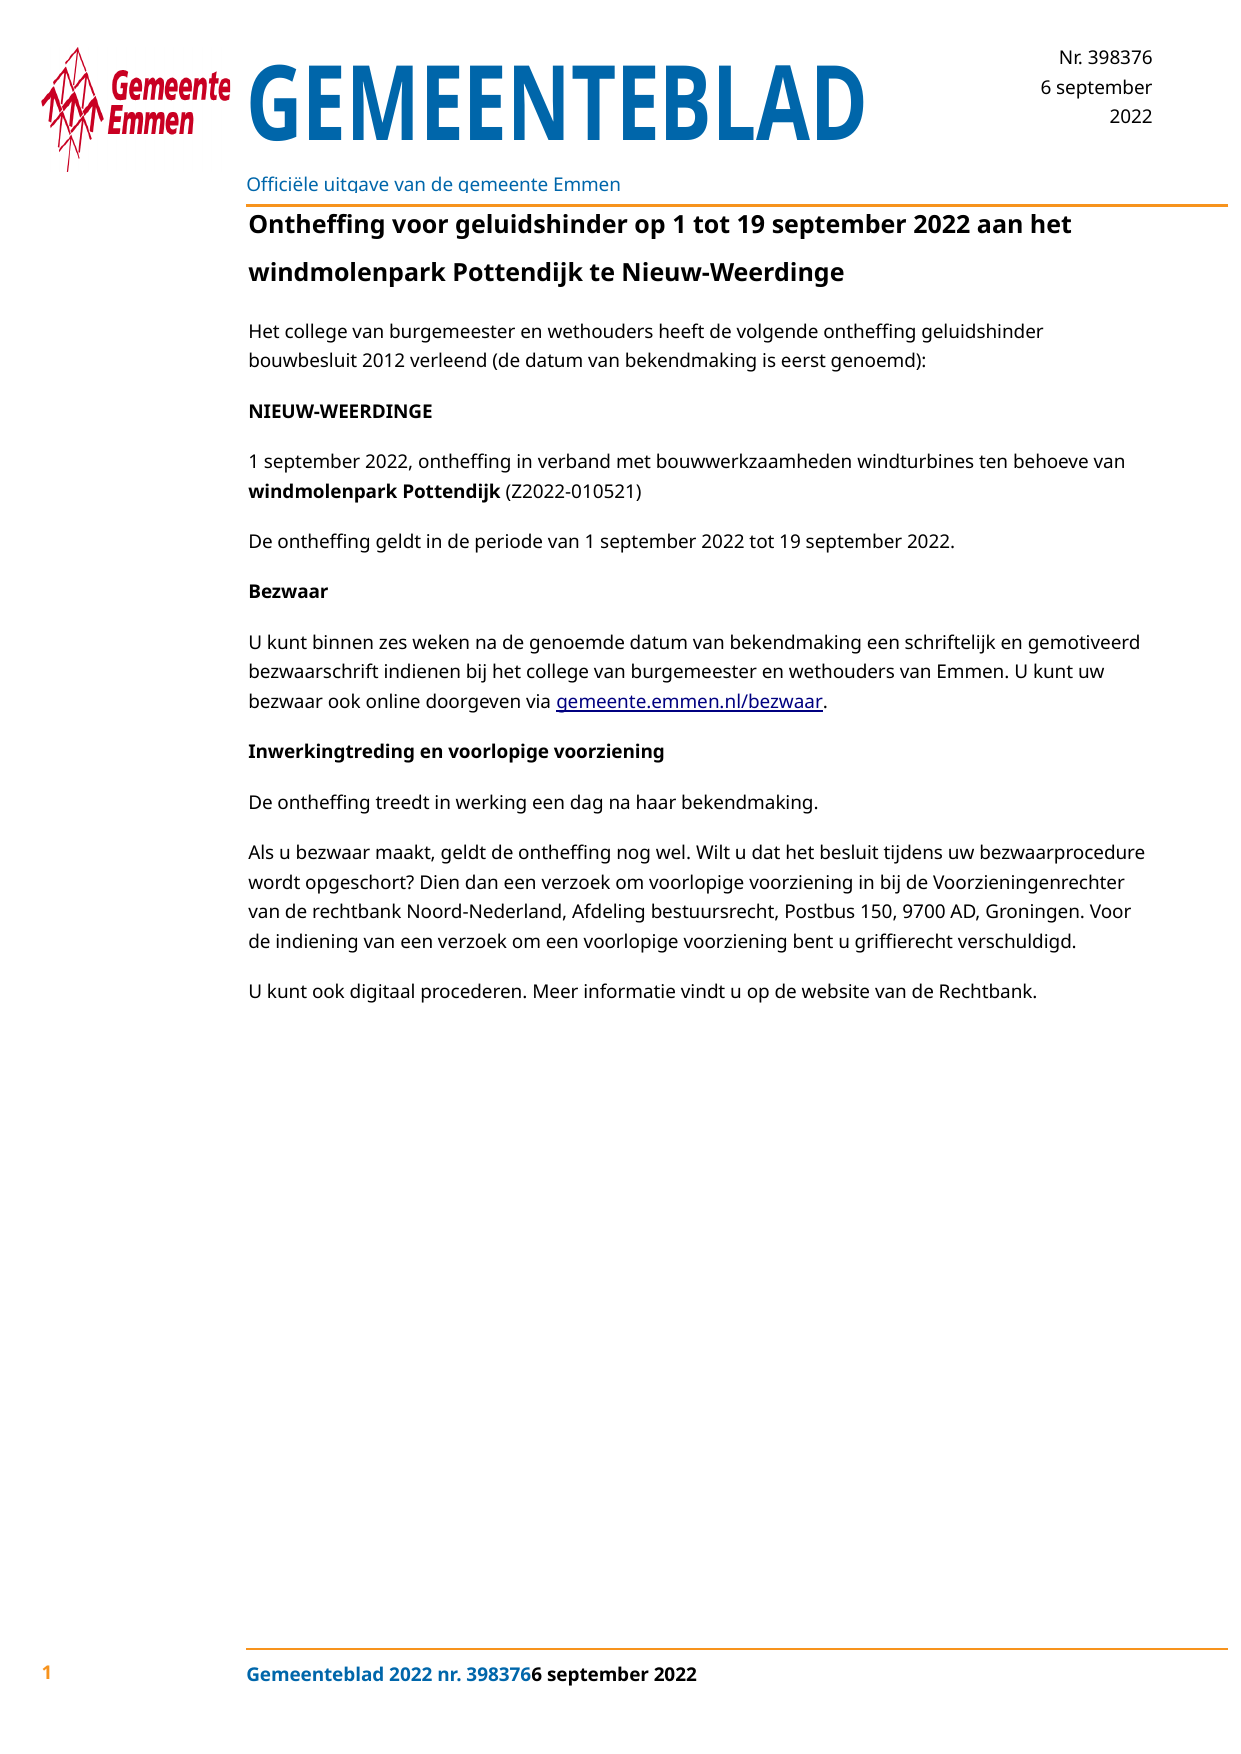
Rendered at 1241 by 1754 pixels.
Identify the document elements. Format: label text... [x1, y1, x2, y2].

text Inwerkingtreding en voorlopige voorziening [248, 739, 1152, 764]
text Het college van burgemeester en wethouders heeft de volgende ontheffing geluidshinder bouwbesluit 2012 verleend (de datum van bekendmaking is eerst genoemd): [248, 318, 1152, 373]
text 1 september 2022, ontheffing in verband met bouwwerkzaamheden windturbines ten behoeve van windmolenpark Pottendijk (Z2022-010521) [248, 448, 1152, 504]
text NIEUW-WEERDINGE [248, 398, 1152, 424]
text U kunt ook digitaal procederen. Meer informatie vindt u op de website van de Rechtbank. [248, 979, 1152, 1004]
text Als u bezwaar maakt, geldt de ontheffing nog wel. Wilt u dat het besluit tijdens uw bezwaarprocedure wordt opgeschort? Dien dan een verzoek om voorlopige voorziening in bij de Voorzieningenrechter van de rechtbank Noord-Nederland, Afdeling bestuursrecht, Postbus 150, 9700 AD, Groningen. Voor de indiening van een verzoek om een voorlopige voorziening bent u griffierecht verschuldigd. [248, 839, 1152, 954]
text Bezwaar [248, 579, 1152, 604]
text Ontheffing voor geluidshinder op 1 tot 19 september 2022 aan het windmolenpark Pottendijk te Nieuw-Weerdinge [248, 207, 1152, 288]
text U kunt binnen zes weken na de genoemde datum van bekendmaking een schriftelijk en gemotiveerd bezwaarschrift indienen bij het college van burgemeester en wethouders van Emmen. U kunt uw bezwaar ook online doorgeven via gemeente.emmen.nl/bezwaar. [248, 629, 1152, 714]
picture [41, 47, 231, 172]
text De ontheffing treedt in werking een dag na haar bekendmaking. [248, 789, 1152, 815]
text De ontheffing geldt in de periode van 1 september 2022 tot 19 september 2022. [248, 528, 1152, 554]
